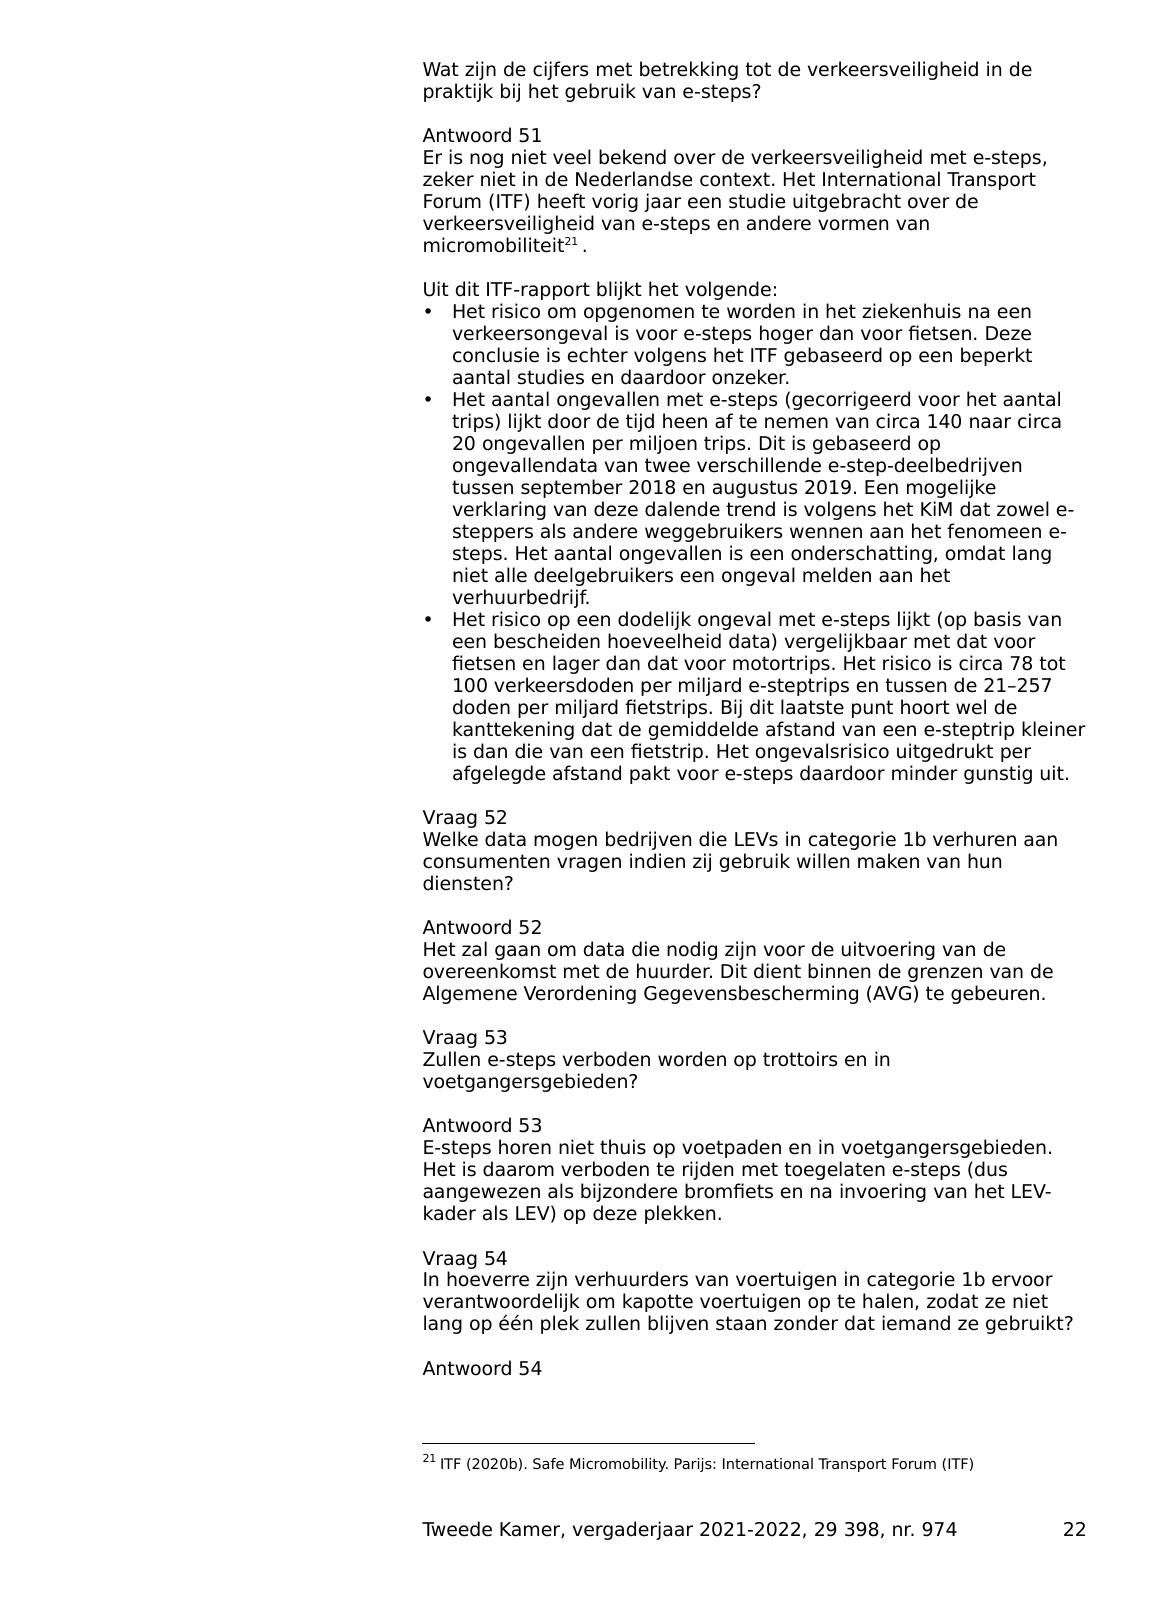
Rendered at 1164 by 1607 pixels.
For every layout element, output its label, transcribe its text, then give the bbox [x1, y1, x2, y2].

text Welke data mogen bedrijven die LEVs in categorie 1b verhuren aan consumenten vragen indien zij gebruik willen maken van hun diensten? [422, 829, 1087, 895]
text E-steps horen niet thuis op voetpaden en in voetgangersgebieden. Het is daarom verboden te rijden met toegelaten e-steps (dus aangewezen als bijzondere bromfiets en na invoering van het LEV-kader als LEV) op deze plekken. [422, 1137, 1087, 1225]
text Vraag 53 [422, 1027, 1087, 1049]
text Antwoord 53 [422, 1115, 1087, 1137]
text ITF (2020b). Safe Micromobility. Parijs: International Transport Forum (ITF) [422, 1452, 1087, 1474]
text In hoeverre zijn verhuurders van voertuigen in categorie 1b ervoor verantwoordelijk om kapotte voertuigen op te halen, zodat ze niet lang op één plek zullen blijven staan zonder dat iemand ze gebruikt? [422, 1269, 1087, 1335]
text Zullen e-steps verboden worden op trottoirs en in voetgangersgebieden? [422, 1049, 1087, 1093]
text • Het aantal ongevallen met e-steps (gecorrigeerd voor het aantal trips) lijkt door de tijd heen af te nemen van circa 140 naar circa 20 ongevallen per miljoen trips. Dit is gebaseerd op ongevallendata van twee verschillende e-step-deelbedrijven tussen september 2018 en augustus 2019. Een mogelijke verklaring van deze dalende trend is volgens het KiM dat zowel e-steppers als andere weggebruikers wennen aan het fenomeen e-steps. Het aantal ongevallen is een onderschatting, omdat lang niet alle deelgebruikers een ongeval melden aan het verhuurbedrijf. [422, 389, 1087, 609]
text Antwoord 54 [422, 1357, 1087, 1379]
text Antwoord 52 [422, 917, 1087, 939]
text Het zal gaan om data die nodig zijn voor de uitvoering van de overeenkomst met de huurder. Dit dient binnen de grenzen van de Algemene Verordening Gegevensbescherming (AVG) te gebeuren. [422, 939, 1087, 1005]
text Uit dit ITF-rapport blijkt het volgende: [422, 279, 1087, 301]
text • Het risico om opgenomen te worden in het ziekenhuis na een verkeersongeval is voor e-steps hoger dan voor fietsen. Deze conclusie is echter volgens het ITF gebaseerd op een beperkt aantal studies en daardoor onzeker. [422, 301, 1087, 389]
text • Het risico op een dodelijk ongeval met e-steps lijkt (op basis van een bescheiden hoeveelheid data) vergelijkbaar met dat voor fietsen en lager dan dat voor motortrips. Het risico is circa 78 tot 100 verkeersdoden per miljard e-steptrips en tussen de 21–257 doden per miljard fietstrips. Bij dit laatste punt hoort wel de kanttekening dat de gemiddelde afstand van een e-steptrip kleiner is dan die van een fietstrip. Het ongevalsrisico uitgedrukt per afgelegde afstand pakt voor e-steps daardoor minder gunstig uit. [422, 609, 1087, 785]
text Vraag 52 [422, 807, 1087, 829]
text Er is nog niet veel bekend over de verkeersveiligheid met e-steps, zeker niet in de Nederlandse context. Het International Transport Forum (ITF) heeft vorig jaar een studie uitgebracht over de verkeersveiligheid van e-steps en andere vormen van micromobiliteit. [422, 147, 1087, 257]
text Vraag 54 [422, 1247, 1087, 1269]
text Wat zijn de cijfers met betrekking tot de verkeersveiligheid in de praktijk bij het gebruik van e-steps? [422, 59, 1087, 103]
text Antwoord 51 [422, 125, 1087, 147]
